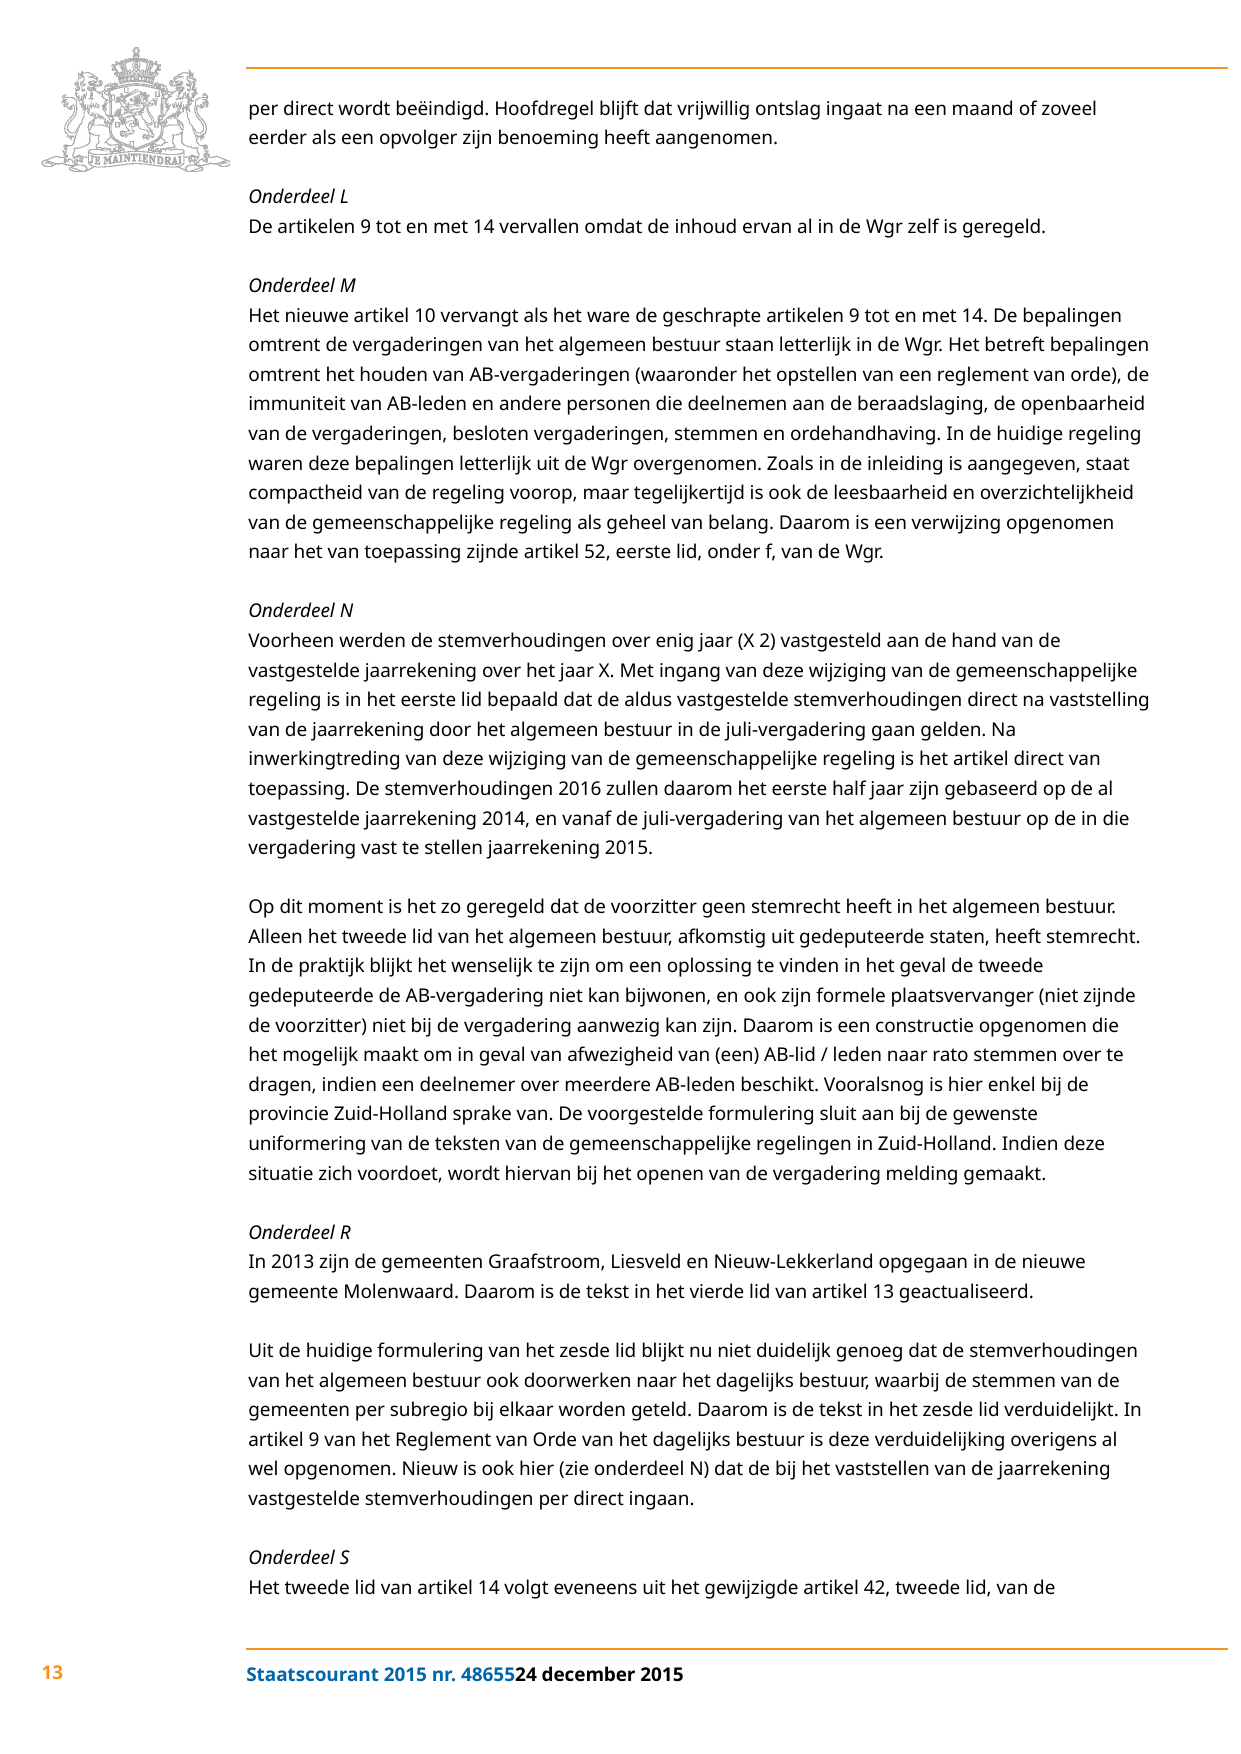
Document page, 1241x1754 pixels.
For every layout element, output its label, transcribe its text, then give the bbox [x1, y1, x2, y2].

text Het nieuwe artikel 10 vervangt als het ware de geschrapte artikelen 9 tot en met 14. De bepalingen omtrent de vergaderingen van het algemeen bestuur staan letterlijk in de Wgr. Het betreft bepalingen omtrent het houden van AB-vergaderingen (waaronder het opstellen van een reglement van orde), de immuniteit van AB-leden en andere personen die deelnemen aan de beraadslaging, de openbaarheid van de vergaderingen, besloten vergaderingen, stemmen en ordehandhaving. In de huidige regeling waren deze bepalingen letterlijk uit de Wgr overgenomen. Zoals in de inleiding is aangegeven, staat compactheid van de regeling voorop, maar tegelijkertijd is ook de leesbaarheid en overzichtelijkheid van de gemeenschappelijke regeling als geheel van belang. Daarom is een verwijzing opgenomen naar het van toepassing zijnde artikel 52, eerste lid, onder f, van de Wgr. [248, 302, 1152, 564]
text Onderdeel S [248, 1544, 1152, 1570]
text Onderdeel R [248, 1219, 1152, 1245]
picture [41, 47, 231, 172]
text In 2013 zijn de gemeenten Graafstroom, Liesveld en Nieuw-Lekkerland opgegaan in de nieuwe gemeente Molenwaard. Daarom is de tekst in het vierde lid van artikel 13 geactualiseerd. [248, 1248, 1152, 1304]
text per direct wordt beëindigd. Hoofdregel blijft dat vrijwillig ontslag ingaat na een maand of zoveel eerder als een opvolger zijn benoeming heeft aangenomen. [248, 95, 1152, 150]
text Onderdeel L [248, 183, 1152, 209]
text Op dit moment is het zo geregeld dat de voorzitter geen stemrecht heeft in het algemeen bestuur. Alleen het tweede lid van het algemeen bestuur, afkomstig uit gedeputeerde staten, heeft stemrecht. In de praktijk blijkt het wenselijk te zijn om een oplossing te vinden in het geval de tweede gedeputeerde de AB-vergadering niet kan bijwonen, en ook zijn formele plaatsvervanger (niet zijnde de voorzitter) niet bij de vergadering aanwezig kan zijn. Daarom is een constructie opgenomen die het mogelijk maakt om in geval van afwezigheid van (een) AB-lid / leden naar rato stemmen over te dragen, indien een deelnemer over meerdere AB-leden beschikt. Vooralsnog is hier enkel bij de provincie Zuid-Holland sprake van. De voorgestelde formulering sluit aan bij de gewenste uniformering van de teksten van de gemeenschappelijke regelingen in Zuid-Holland. Indien deze situatie zich voordoet, wordt hiervan bij het openen van de vergadering melding gemaakt. [248, 893, 1152, 1186]
text Onderdeel M [248, 272, 1152, 298]
text De artikelen 9 tot en met 14 vervallen omdat de inhoud ervan al in de Wgr zelf is geregeld. [248, 213, 1152, 239]
text Het tweede lid van artikel 14 volgt eveneens uit het gewijzigde artikel 42, tweede lid, van de [248, 1574, 1152, 1600]
text Uit de huidige formulering van het zesde lid blijkt nu niet duidelijk genoeg dat de stemverhoudingen van het algemeen bestuur ook doorwerken naar het dagelijks bestuur, waarbij de stemmen van de gemeenten per subregio bij elkaar worden geteld. Daarom is de tekst in het zesde lid verduidelijkt. In artikel 9 van het Reglement van Orde van het dagelijks bestuur is deze verduidelijking overigens al wel opgenomen. Nieuw is ook hier (zie onderdeel N) dat de bij het vaststellen van de jaarrekening vastgestelde stemverhoudingen per direct ingaan. [248, 1337, 1152, 1511]
text Onderdeel N [248, 598, 1152, 623]
text Voorheen werden de stemverhoudingen over enig jaar (X 2) vastgesteld aan de hand van de vastgestelde jaarrekening over het jaar X. Met ingang van deze wijziging van de gemeenschappelijke regeling is in het eerste lid bepaald dat de aldus vastgestelde stemverhoudingen direct na vaststelling van de jaarrekening door het algemeen bestuur in de juli-vergadering gaan gelden. Na inwerkingtreding van deze wijziging van de gemeenschappelijke regeling is het artikel direct van toepassing. De stemverhoudingen 2016 zullen daarom het eerste half jaar zijn gebaseerd op de al vastgestelde jaarrekening 2014, en vanaf de juli-vergadering van het algemeen bestuur op de in die vergadering vast te stellen jaarrekening 2015. [248, 627, 1152, 860]
